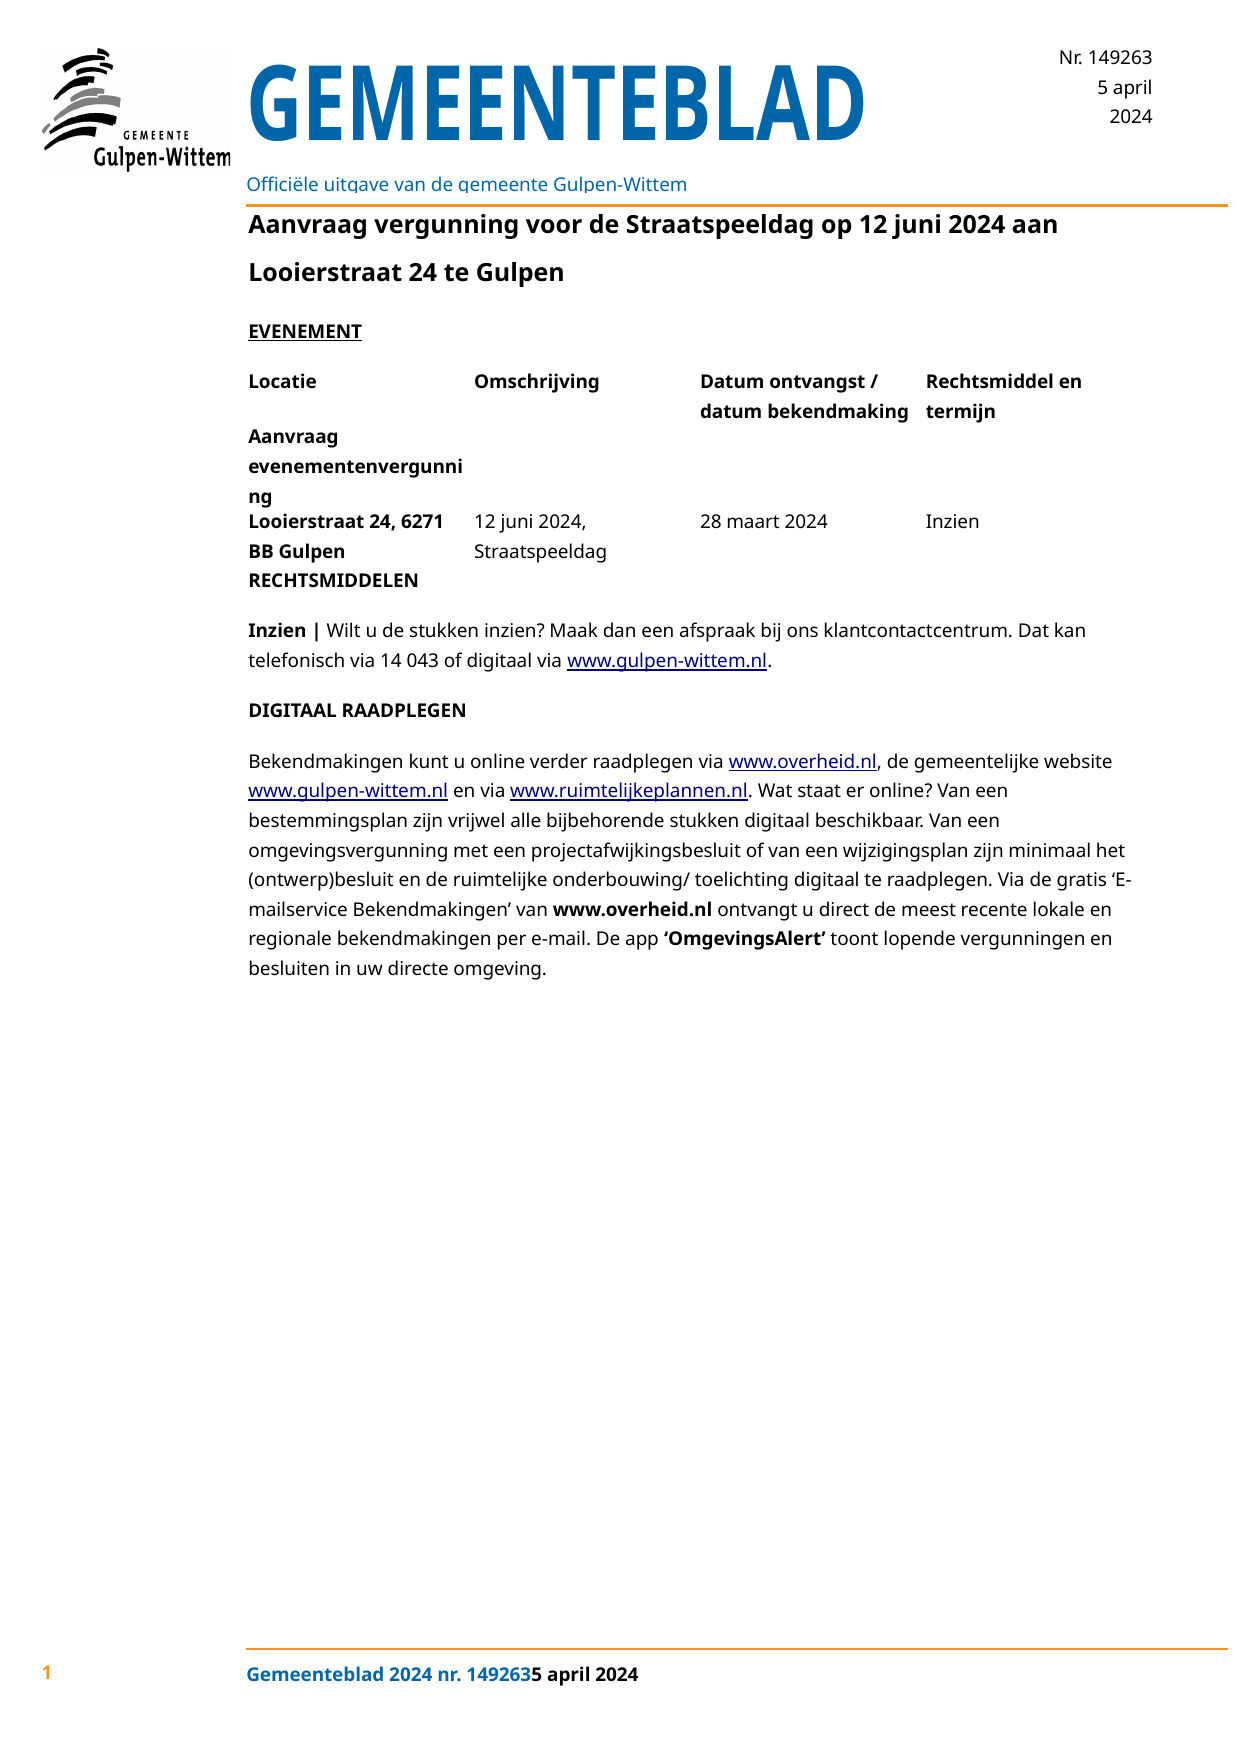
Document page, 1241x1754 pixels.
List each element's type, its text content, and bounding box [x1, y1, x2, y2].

table_cell [474, 424, 700, 509]
table_cell 28 maart 2024 [700, 509, 926, 564]
text RECHTSMIDDELEN [248, 567, 1152, 593]
table_header Locatie [248, 369, 474, 424]
table_cell Inzien [926, 509, 1152, 564]
text EVENEMENT [248, 318, 1152, 344]
table_cell Looierstraat 24, 6271 BB Gulpen [248, 509, 474, 564]
table_header Omschrijving [474, 369, 700, 424]
table_header Datum ontvangst / datum bekendmaking [700, 369, 926, 424]
text Bekendmakingen kunt u online verder raadplegen via www.overheid.nl, de gemeentelijke website www.gulpen-wittem.nl en via www.ruimtelijkeplannen.nl. Wat staat er online? Van een bestemmingsplan zijn vrijwel alle bijbehorende stukken digitaal beschikbaar. Van een omgevingsvergunning met een projectafwijkingsbesluit of van een wijzigingsplan zijn minimaal het (ontwerp)besluit en de ruimtelijke onderbouwing/ toelichting digitaal te raadplegen. Via de gratis ‘E-mailservice Bekendmakingen’ van www.overheid.nl ontvangt u direct de meest recente lokale en regionale bekendmakingen per e-mail. De app ‘OmgevingsAlert’ toont lopende vergunningen en besluiten in uw directe omgeving. [248, 748, 1152, 981]
table_cell [700, 424, 926, 509]
table_header Rechtsmiddel en termijn [926, 369, 1152, 424]
table_cell [926, 424, 1152, 509]
table_cell 12 juni 2024, Straatspeeldag [474, 509, 700, 564]
table_cell Aanvraag evenementenvergunning [248, 424, 474, 509]
text Aanvraag vergunning voor de Straatspeeldag op 12 juni 2024 aan Looierstraat 24 te Gulpen [248, 207, 1152, 288]
picture [41, 47, 231, 172]
text Inzien | Wilt u de stukken inzien? Maak dan een afspraak bij ons klantcontactcentrum. Dat kan telefonisch via 14 043 of digitaal via www.gulpen-wittem.nl. [248, 618, 1152, 673]
text DIGITAAL RAADPLEGEN [248, 698, 1152, 723]
